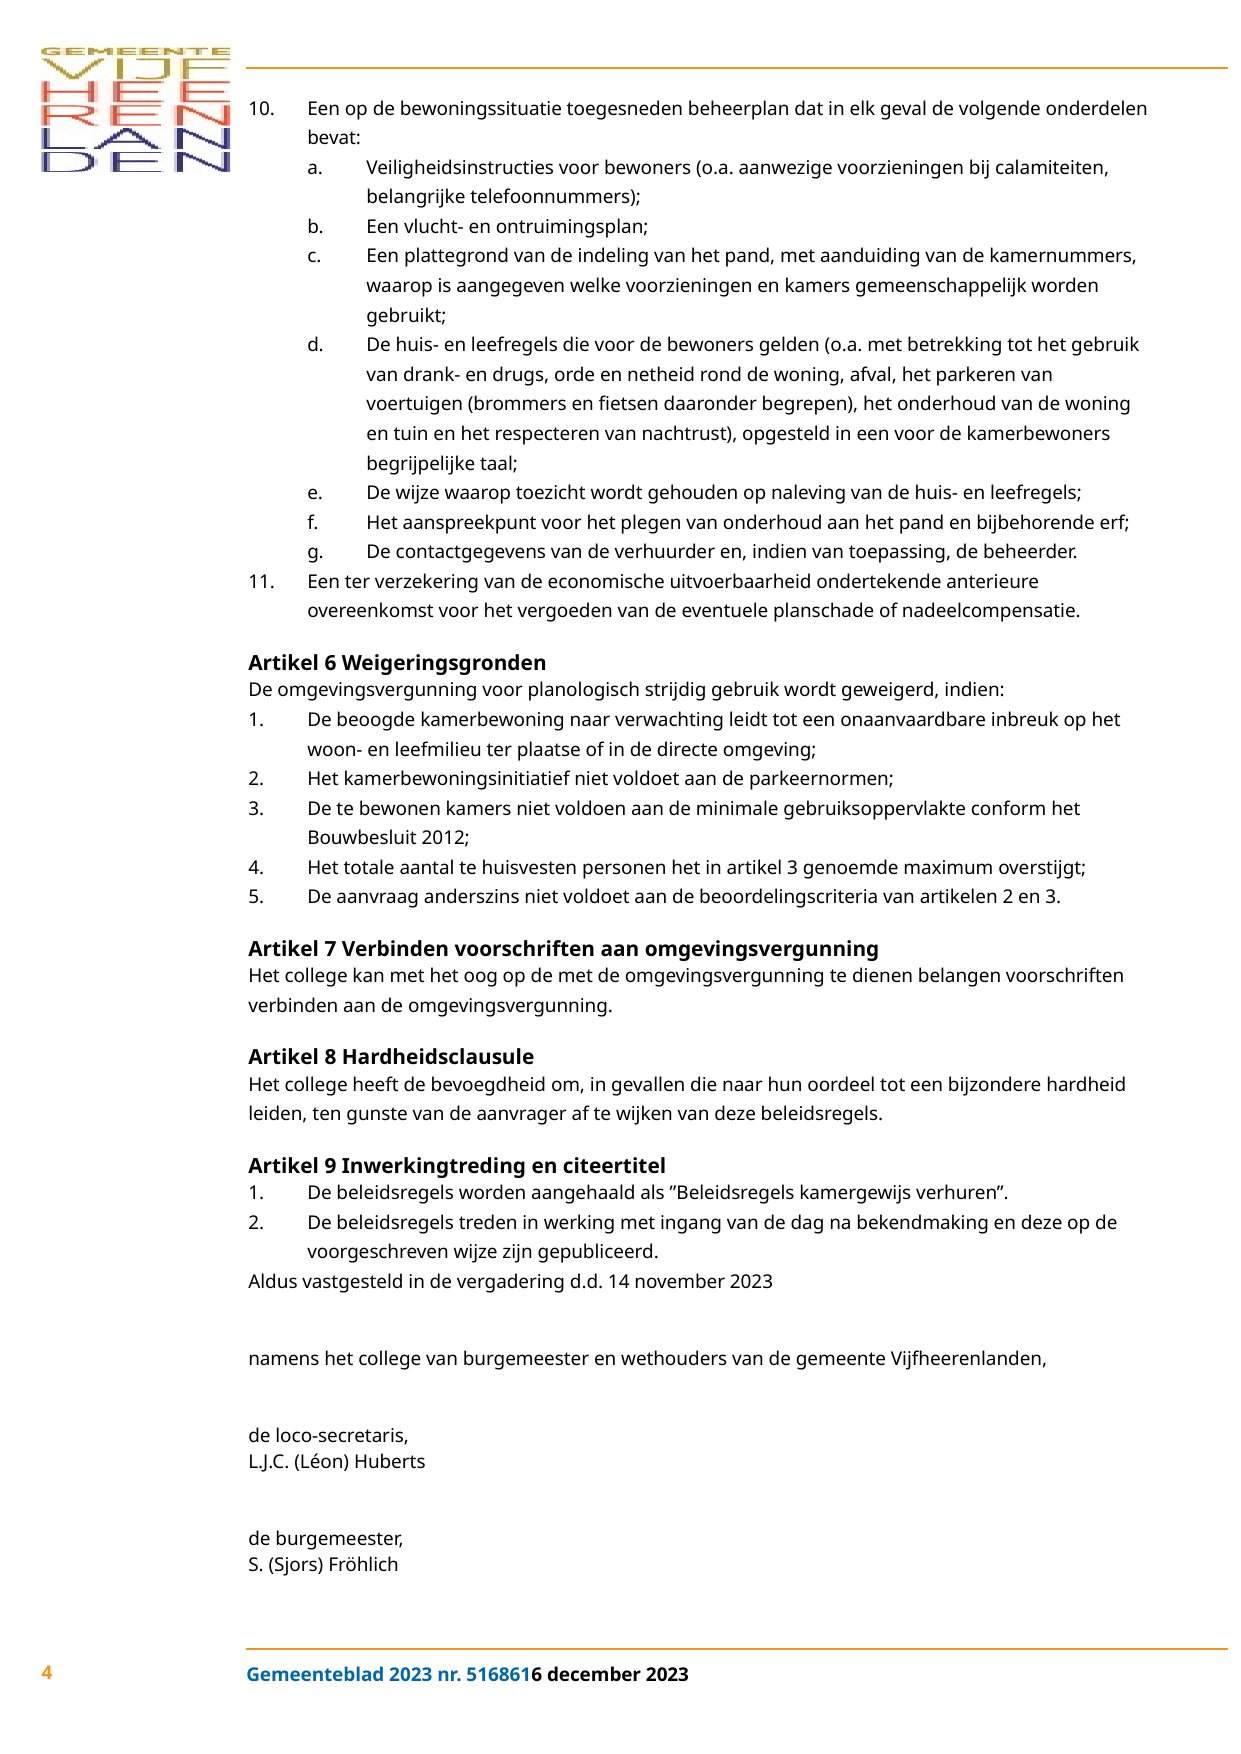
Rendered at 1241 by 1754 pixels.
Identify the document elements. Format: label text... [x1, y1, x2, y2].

text Het college kan met het oog op de met de omgevingsvergunning te dienen belangen voorschriften verbinden aan de omgevingsvergunning. [248, 962, 1152, 1018]
list Een op de bewoningssituatie toegesneden beheerplan dat in elk geval de volgende onderdelen bevat: [248, 95, 1152, 150]
list Een vlucht- en ontruimingsplan; [307, 213, 1152, 239]
list De beoogde kamerbewoning naar verwachting leidt tot een onaanvaardbare inbreuk op het woon- en leefmilieu ter plaatse of in de directe omgeving; [248, 706, 1152, 761]
text de burgemeester, [248, 1525, 1152, 1551]
text Artikel 8 Hardheidsclausule [248, 1042, 1152, 1071]
list Het kamerbewoningsinitiatief niet voldoet aan de parkeernormen; [248, 765, 1152, 791]
list De beleidsregels treden in werking met ingang van de dag na bekendmaking en deze op de voorgeschreven wijze zijn gepubliceerd. [248, 1209, 1152, 1264]
list De wijze waarop toezicht wordt gehouden op naleving van de huis- en leefregels; [307, 479, 1152, 505]
list De beleidsregels worden aangehaald als ”Beleidsregels kamergewijs verhuren”. [248, 1179, 1152, 1205]
text S. (Sjors) Fröhlich [248, 1551, 1152, 1577]
list De te bewonen kamers niet voldoen aan de minimale gebruiksoppervlakte conform het Bouwbesluit 2012; [248, 795, 1152, 850]
list De aanvraag anderszins niet voldoet aan de beoordelingscriteria van artikelen 2 en 3. [248, 884, 1152, 909]
text Aldus vastgesteld in de vergadering d.d. 14 november 2023 [248, 1268, 1152, 1294]
text De omgevingsvergunning voor planologisch strijdig gebruik wordt geweigerd, indien: [248, 677, 1152, 702]
picture [41, 47, 231, 172]
list Veiligheidsinstructies voor bewoners (o.a. aanwezige voorzieningen bij calamiteiten, belangrijke telefoonnummers); [307, 154, 1152, 209]
text namens het college van burgemeester en wethouders van de gemeente Vijfheerenlanden, [248, 1345, 1152, 1371]
list Een ter verzekering van de economische uitvoerbaarheid ondertekende anterieure overeenkomst voor het vergoeden van de eventuele planschade of nadeelcompensatie. [248, 568, 1152, 623]
text de loco-secretaris, [248, 1422, 1152, 1448]
text Het college heeft de bevoegdheid om, in gevallen die naar hun oordeel tot een bijzondere hardheid leiden, ten gunste van de aanvrager af te wijken van deze beleidsregels. [248, 1071, 1152, 1126]
list De contactgegevens van de verhuurder en, indien van toepassing, de beheerder. [307, 538, 1152, 564]
list De huis- en leefregels die voor de bewoners gelden (o.a. met betrekking tot het gebruik van drank- en drugs, orde en netheid rond de woning, afval, het parkeren van voertuigen (brommers en fietsen daaronder begrepen), het onderhoud van de woning en tuin en het respecteren van nachtrust), opgesteld in een voor de kamerbewoners begrijpelijke taal; [307, 331, 1152, 476]
text Artikel 9 Inwerkingtreding en citeertitel [248, 1151, 1152, 1179]
list Het aanspreekpunt voor het plegen van onderhoud aan het pand en bijbehorende erf; [307, 509, 1152, 535]
text Artikel 7 Verbinden voorschriften aan omgevingsvergunning [248, 934, 1152, 962]
list Het totale aantal te huisvesten personen het in artikel 3 genoemde maximum overstijgt; [248, 854, 1152, 880]
text L.J.C. (Léon) Huberts [248, 1448, 1152, 1474]
text Artikel 6 Weigeringsgronden [248, 648, 1152, 677]
list Een plattegrond van de indeling van het pand, met aanduiding van de kamernummers, waarop is aangegeven welke voorzieningen en kamers gemeenschappelijk worden gebruikt; [307, 243, 1152, 328]
